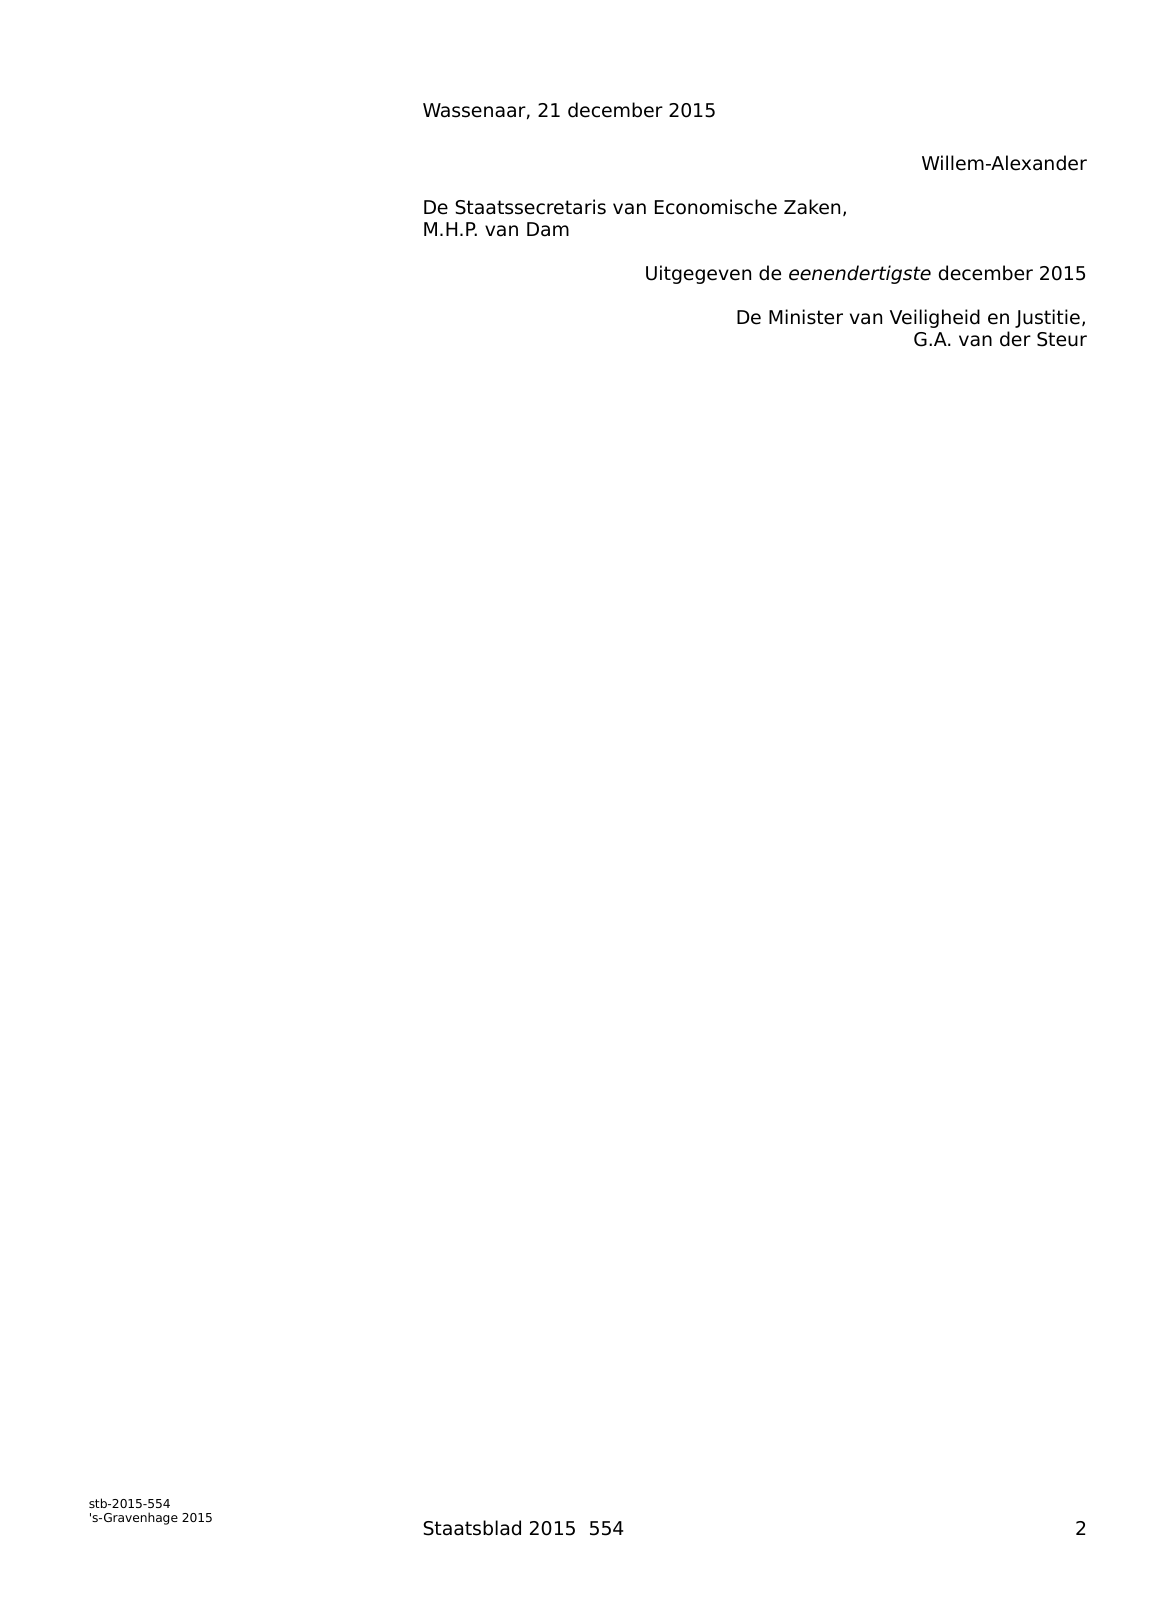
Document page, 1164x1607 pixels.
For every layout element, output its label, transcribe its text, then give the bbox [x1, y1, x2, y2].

text stb-2015-554 [88, 1497, 323, 1511]
text Wassenaar, 21 december 2015 [422, 100, 1087, 122]
text De Staatssecretaris van Economische Zaken, M.H.P. van Dam [422, 197, 1087, 241]
text Uitgegeven de eenendertigste december 2015 [422, 263, 1087, 285]
text De Minister van Veiligheid en Justitie, G.A. van der Steur [422, 307, 1087, 351]
text Willem-Alexander [422, 152, 1087, 174]
text 's-Gravenhage 2015 [88, 1511, 323, 1525]
